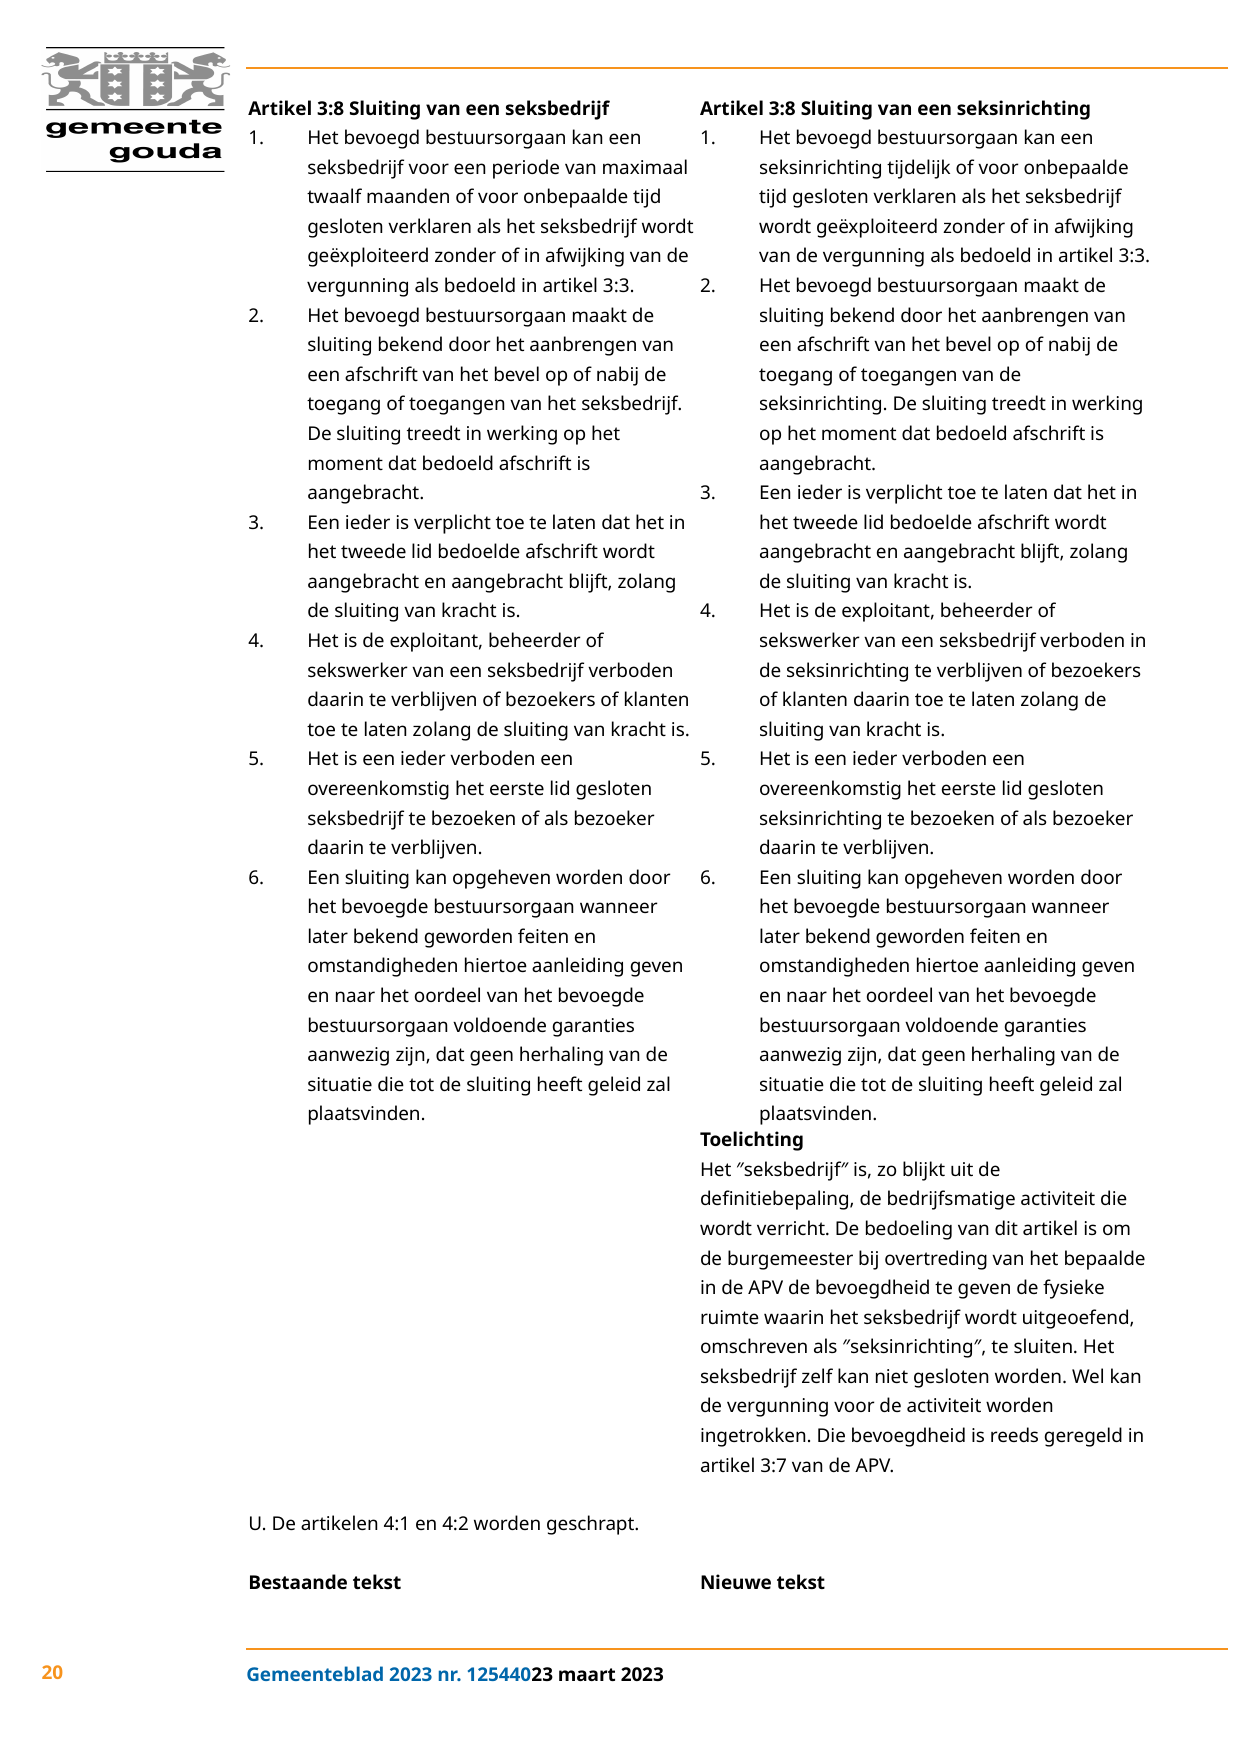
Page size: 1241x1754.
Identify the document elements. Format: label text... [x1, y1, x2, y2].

picture [41, 47, 231, 172]
table_cell Artikel 3:8 Sluiting van een seksinrichting Het bevoegd bestuursorgaan kan een seksinrichting tijdelijk of voor onbepaalde tijd gesloten verklaren als het seksbedrijf wordt geëxploiteerd zonder of in afwijking van de vergunning als bedoeld in artikel 3:3. Het bevoegd bestuursorgaan maakt de sluiting bekend door het aanbrengen van een afschrift van het bevel op of nabij de toegang of toegangen van de seksinrichting. De sluiting treedt in werking op het moment dat bedoeld afschrift is aangebracht. Een ieder is verplicht toe te laten dat het in het tweede lid bedoelde afschrift wordt aangebracht en aangebracht blijft, zolang de sluiting van kracht is. Het is de exploitant, beheerder of sekswerker van een seksbedrijf verboden in de seksinrichting te verblijven of bezoekers of klanten daarin toe te laten zolang de sluiting van kracht is. Het is een ieder verboden een overeenkomstig het eerste lid gesloten seksinrichting te bezoeken of als bezoeker daarin te verblijven. Een sluiting kan opgeheven worden door het bevoegde bestuursorgaan wanneer later bekend geworden feiten en omstandigheden hiertoe aanleiding geven en naar het oordeel van het bevoegde bestuursorgaan voldoende garanties aanwezig zijn, dat geen herhaling van de situatie die tot de sluiting heeft geleid zal plaatsvinden. [700, 95, 1152, 1126]
table_cell Artikel 3:8 Sluiting van een seksbedrijf Het bevoegd bestuursorgaan kan een seksbedrijf voor een periode van maximaal twaalf maanden of voor onbepaalde tijd gesloten verklaren als het seksbedrijf wordt geëxploiteerd zonder of in afwijking van de vergunning als bedoeld in artikel 3:3. Het bevoegd bestuursorgaan maakt de sluiting bekend door het aanbrengen van een afschrift van het bevel op of nabij de toegang of toegangen van het seksbedrijf. De sluiting treedt in werking op het moment dat bedoeld afschrift is aangebracht. Een ieder is verplicht toe te laten dat het in het tweede lid bedoelde afschrift wordt aangebracht en aangebracht blijft, zolang de sluiting van kracht is. Het is de exploitant, beheerder of sekswerker van een seksbedrijf verboden daarin te verblijven of bezoekers of klanten toe te laten zolang de sluiting van kracht is. Het is een ieder verboden een overeenkomstig het eerste lid gesloten seksbedrijf te bezoeken of als bezoeker daarin te verblijven. Een sluiting kan opgeheven worden door het bevoegde bestuursorgaan wanneer later bekend geworden feiten en omstandigheden hiertoe aanleiding geven en naar het oordeel van het bevoegde bestuursorgaan voldoende garanties aanwezig zijn, dat geen herhaling van de situatie die tot de sluiting heeft geleid zal plaatsvinden. [248, 95, 700, 1126]
table_cell [248, 1126, 700, 1477]
table_header Nieuwe tekst [700, 1570, 1152, 1595]
text U. De artikelen 4:1 en 4:2 worden geschrapt. [248, 1510, 1152, 1536]
table_cell Toelichting Het ″seksbedrijf″ is, zo blijkt uit de definitiebepaling, de bedrijfsmatige activiteit die wordt verricht. De bedoeling van dit artikel is om de burgemeester bij overtreding van het bepaalde in de APV de bevoegdheid te geven de fysieke ruimte waarin het seksbedrijf wordt uitgeoefend, omschreven als ″seksinrichting″, te sluiten. Het seksbedrijf zelf kan niet gesloten worden. Wel kan de vergunning voor de activiteit worden ingetrokken. Die bevoegdheid is reeds geregeld in artikel 3:7 van de APV. [700, 1126, 1152, 1477]
table_header Bestaande tekst [248, 1570, 700, 1595]
